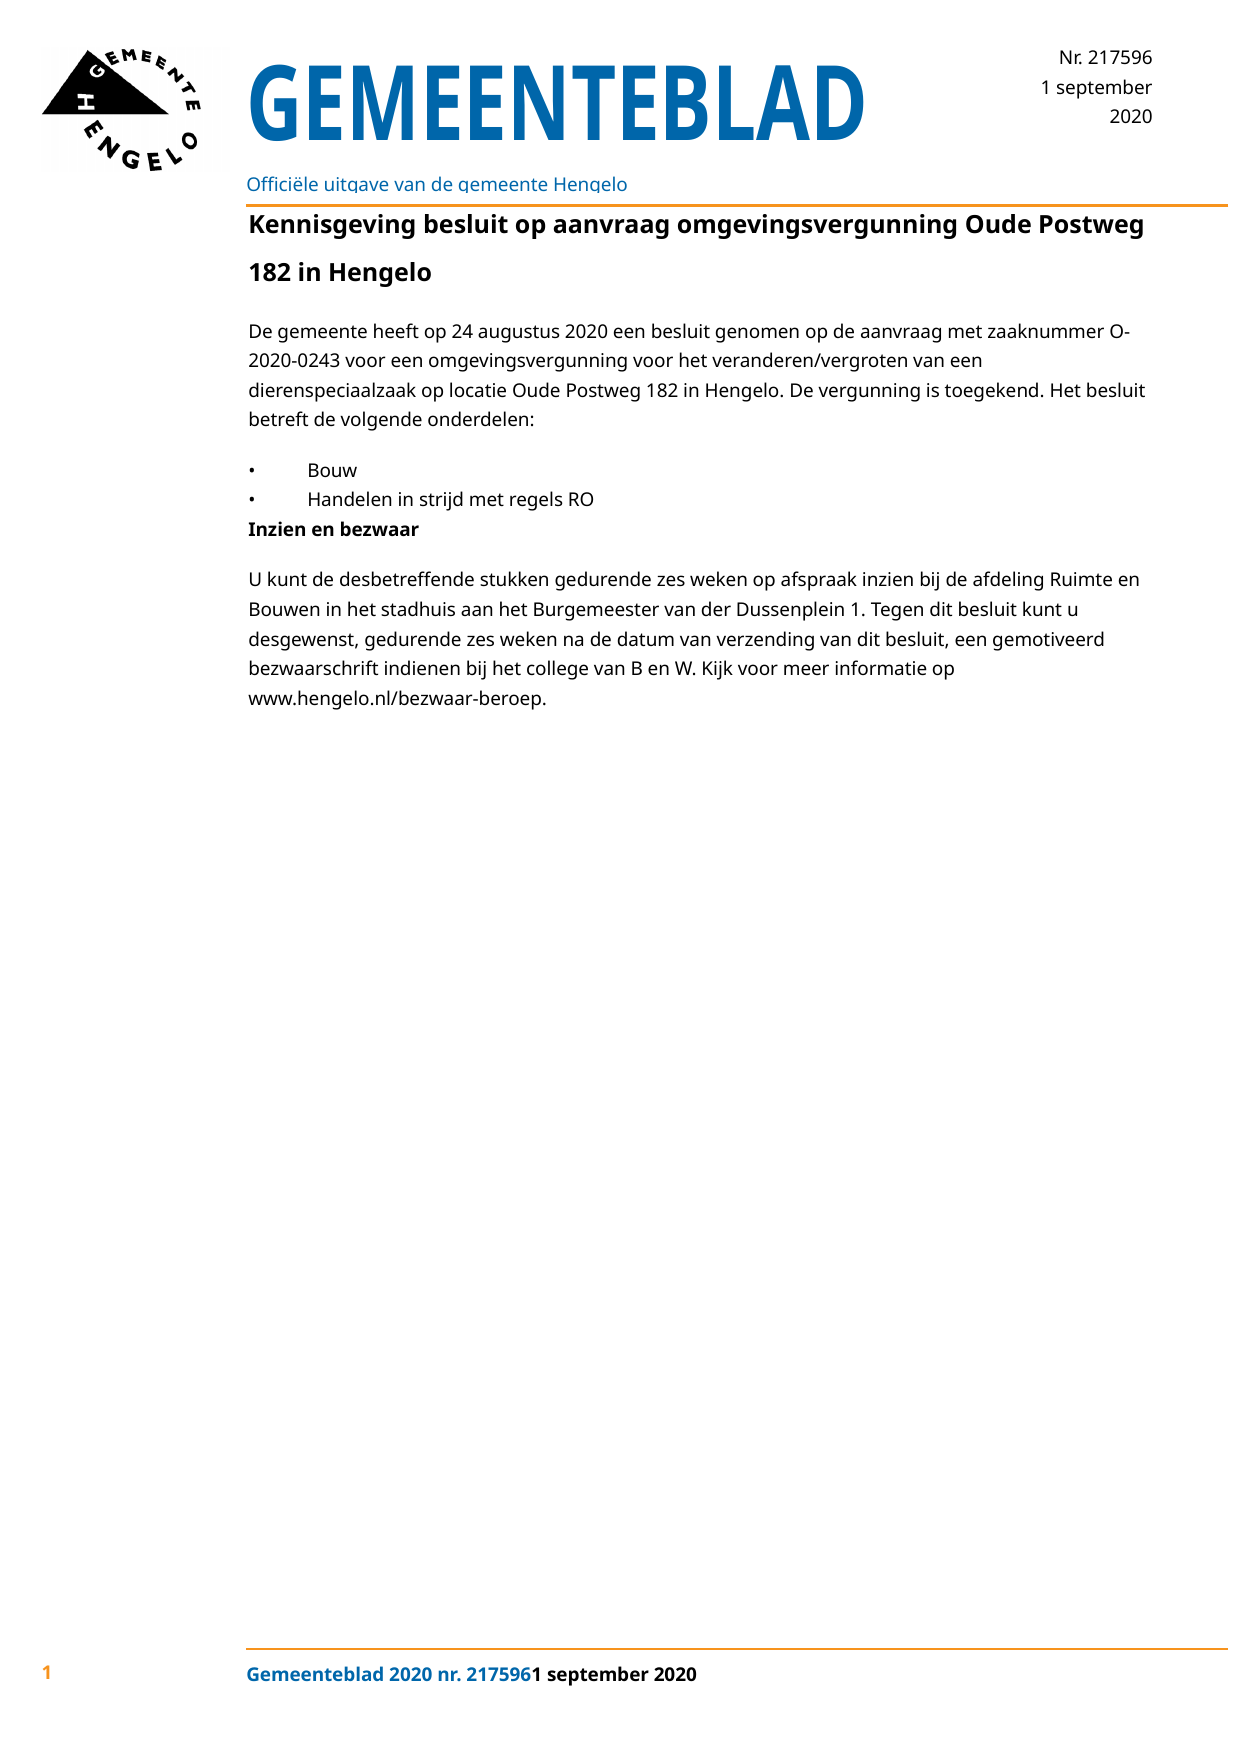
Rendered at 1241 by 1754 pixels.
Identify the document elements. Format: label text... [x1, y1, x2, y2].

text Kennisgeving besluit op aanvraag omgevingsvergunning Oude Postweg 182 in Hengelo [248, 207, 1152, 288]
text De gemeente heeft op 24 augustus 2020 een besluit genomen op de aanvraag met zaaknummer O-2020-0243 voor een omgevingsvergunning voor het veranderen/vergroten van een dierenspeciaalzaak op locatie Oude Postweg 182 in Hengelo. De vergunning is toegekend. Het besluit betreft de volgende onderdelen: [248, 318, 1152, 432]
text Inzien en bezwaar [248, 516, 1152, 542]
list Bouw [248, 457, 1152, 483]
list Handelen in strijd met regels RO [248, 487, 1152, 512]
text U kunt de desbetreffende stukken gedurende zes weken op afspraak inzien bij de afdeling Ruimte en Bouwen in het stadhuis aan het Burgemeester van der Dussenplein 1. Tegen dit besluit kunt u desgewenst, gedurende zes weken na de datum van verzending van dit besluit, een gemotiveerd bezwaarschrift indienen bij het college van B en W. Kijk voor meer informatie op www.hengelo.nl/bezwaar-beroep. [248, 567, 1152, 711]
picture [41, 47, 231, 172]
